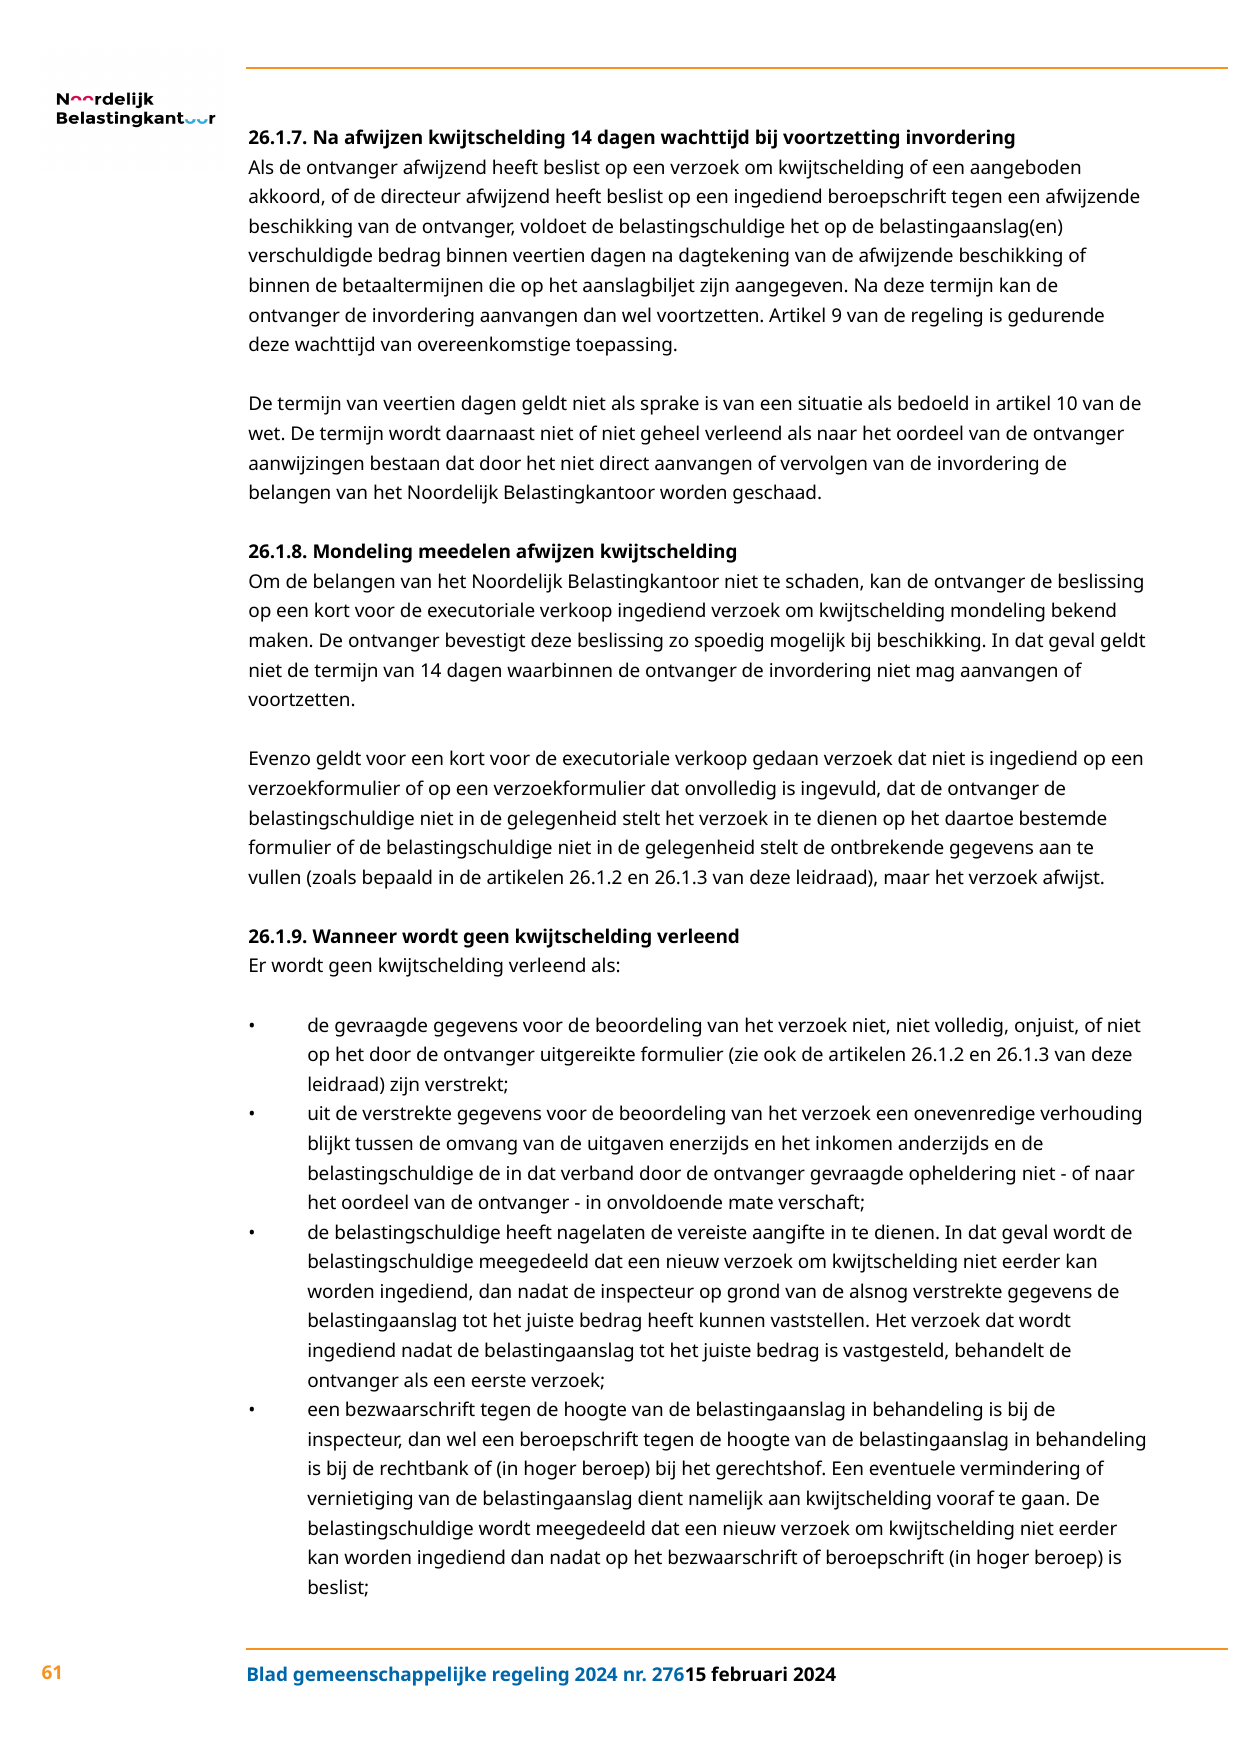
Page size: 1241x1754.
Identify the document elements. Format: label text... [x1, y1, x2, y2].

text Evenzo geldt voor een kort voor de executoriale verkoop gedaan verzoek dat niet is ingediend op een verzoekformulier of op een verzoekformulier dat onvolledig is ingevuld, dat de ontvanger de belastingschuldige niet in de gelegenheid stelt het verzoek in te dienen op het daartoe bestemde formulier of de belastingschuldige niet in de gelegenheid stelt de ontbrekende gegevens aan te vullen (zoals bepaald in de artikelen 26.1.2 en 26.1.3 van deze leidraad), maar het verzoek afwijst. [248, 746, 1152, 890]
text De termijn van veertien dagen geldt niet als sprake is van een situatie als bedoeld in artikel 10 van de wet. De termijn wordt daarnaast niet of niet geheel verleend als naar het oordeel van de ontvanger aanwijzingen bestaan dat door het niet direct aanvangen of vervolgen van de invordering de belangen van het Noordelijk Belastingkantoor worden geschaad. [248, 391, 1152, 505]
text Als de ontvanger afwijzend heeft beslist op een verzoek om kwijtschelding of een aangeboden akkoord, of de directeur afwijzend heeft beslist op een ingediend beroepschrift tegen een afwijzende beschikking van de ontvanger, voldoet de belastingschuldige het op de belastingaanslag(en) verschuldigde bedrag binnen veertien dagen na dagtekening van de afwijzende beschikking of binnen de betaaltermijnen die op het aanslagbiljet zijn aangegeven. Na deze termijn kan de ontvanger de invordering aanvangen dan wel voortzetten. Artikel 9 van de regeling is gedurende deze wachttijd van overeenkomstige toepassing. [248, 154, 1152, 357]
text Er wordt geen kwijtschelding verleend als: [248, 953, 1152, 978]
text 26.1.8. Mondeling meedelen afwijzen kwijtschelding [248, 538, 1152, 564]
picture [41, 47, 231, 172]
text 26.1.7. Na afwijzen kwijtschelding 14 dagen wachttijd bij voortzetting invordering [248, 124, 1152, 150]
list de gevraagde gegevens voor de beoordeling van het verzoek niet, niet volledig, onjuist, of niet op het door de ontvanger uitgereikte formulier (zie ook de artikelen 26.1.2 en 26.1.3 van deze leidraad) zijn verstrekt; [248, 1012, 1152, 1097]
text 26.1.9. Wanneer wordt geen kwijtschelding verleend [248, 923, 1152, 949]
list de belastingschuldige heeft nagelaten de vereiste aangifte in te dienen. In dat geval wordt de belastingschuldige meegedeeld dat een nieuw verzoek om kwijtschelding niet eerder kan worden ingediend, dan nadat de inspecteur op grond van de alsnog verstrekte gegevens de belastingaanslag tot het juiste bedrag heeft kunnen vaststellen. Het verzoek dat wordt ingediend nadat de belastingaanslag tot het juiste bedrag is vastgesteld, behandelt de ontvanger als een eerste verzoek; [248, 1219, 1152, 1393]
list een bezwaarschrift tegen de hoogte van de belastingaanslag in behandeling is bij de inspecteur, dan wel een beroepschrift tegen de hoogte van de belastingaanslag in behandeling is bij de rechtbank of (in hoger beroep) bij het gerechtshof. Een eventuele vermindering of vernietiging van de belastingaanslag dient namelijk aan kwijtschelding vooraf te gaan. De belastingschuldige wordt meegedeeld dat een nieuw verzoek om kwijtschelding niet eerder kan worden ingediend dan nadat op het bezwaarschrift of beroepschrift (in hoger beroep) is beslist; [248, 1396, 1152, 1600]
list uit de verstrekte gegevens voor de beoordeling van het verzoek een onevenredige verhouding blijkt tussen de omvang van de uitgaven enerzijds en het inkomen anderzijds en de belastingschuldige de in dat verband door de ontvanger gevraagde opheldering niet - of naar het oordeel van de ontvanger - in onvoldoende mate verschaft; [248, 1101, 1152, 1215]
text Om de belangen van het Noordelijk Belastingkantoor niet te schaden, kan de ontvanger de beslissing op een kort voor de executoriale verkoop ingediend verzoek om kwijtschelding mondeling bekend maken. De ontvanger bevestigt deze beslissing zo spoedig mogelijk bij beschikking. In dat geval geldt niet de termijn van 14 dagen waarbinnen de ontvanger de invordering niet mag aanvangen of voortzetten. [248, 568, 1152, 712]
